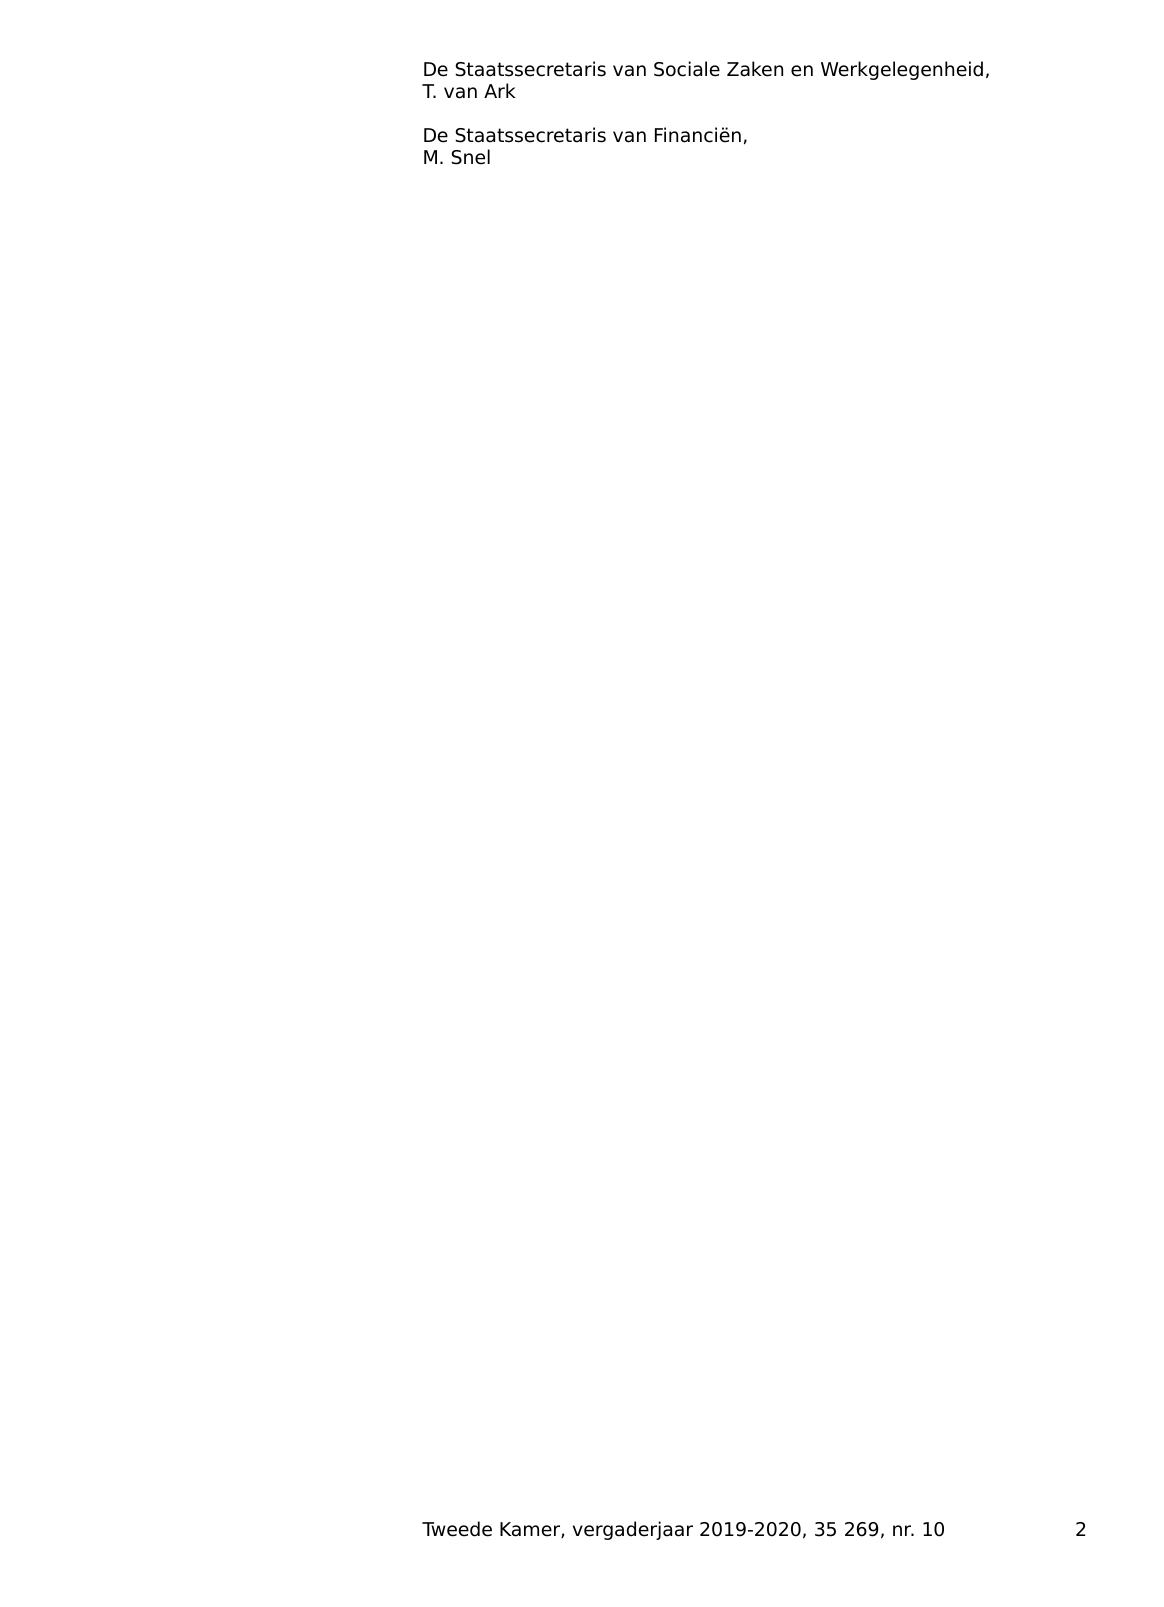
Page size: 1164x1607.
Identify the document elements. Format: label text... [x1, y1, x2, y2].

text De Staatssecretaris van Financiën, M. Snel [422, 125, 1087, 169]
text De Staatssecretaris van Sociale Zaken en Werkgelegenheid, T. van Ark [422, 59, 1087, 103]
